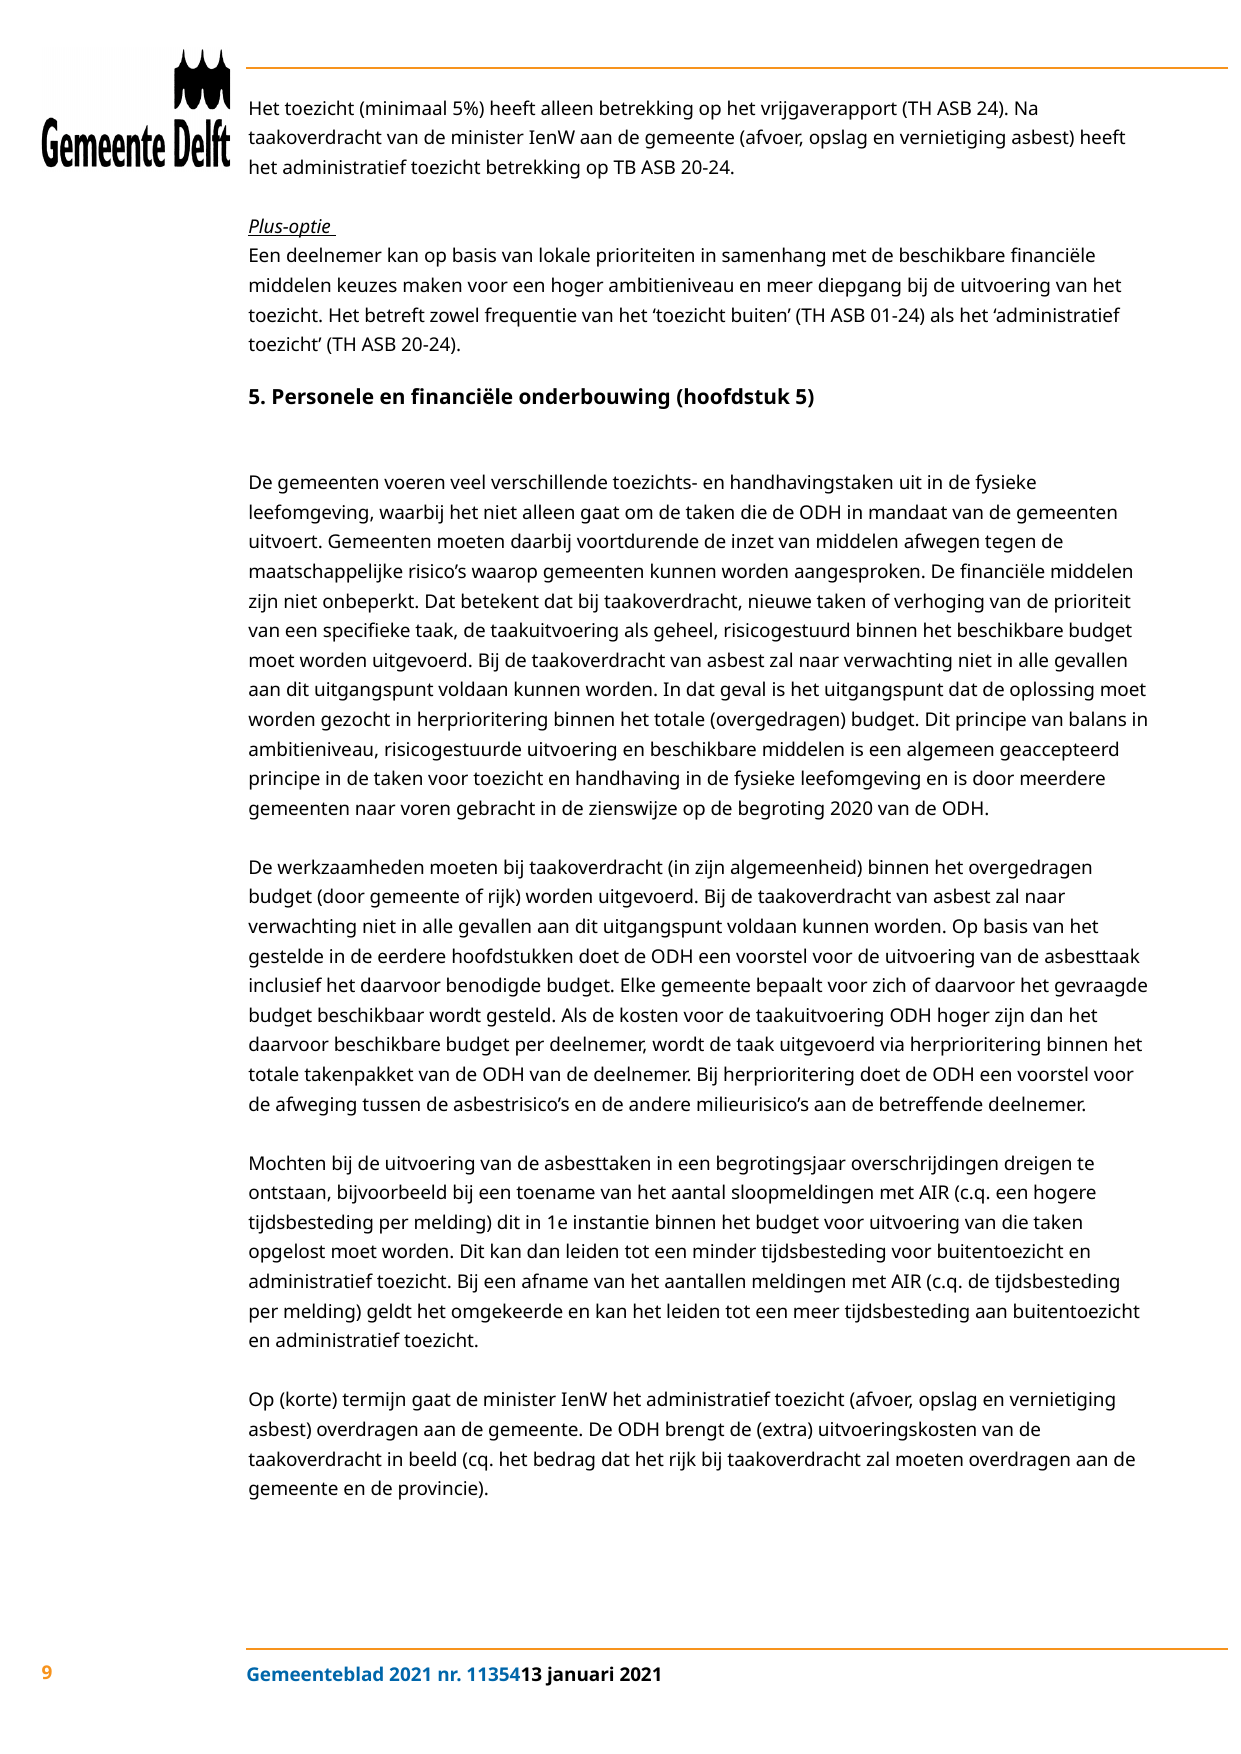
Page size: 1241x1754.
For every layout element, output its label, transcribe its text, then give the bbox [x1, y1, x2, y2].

text Plus-optie [248, 213, 1152, 239]
text Op (korte) termijn gaat de minister IenW het administratief toezicht (afvoer, opslag en vernietiging asbest) overdragen aan de gemeente. De ODH brengt de (extra) uitvoeringskosten van de taakoverdracht in beeld (cq. het bedrag dat het rijk bij taakoverdracht zal moeten overdragen aan de gemeente en de provincie). [248, 1387, 1152, 1501]
picture [41, 47, 231, 172]
text Een deelnemer kan op basis van lokale prioriteiten in samenhang met de beschikbare financiële middelen keuzes maken voor een hoger ambitieniveau en meer diepgang bij de uitvoering van het toezicht. Het betreft zowel frequentie van het ‘toezicht buiten’ (TH ASB 01-24) als het ‘administratief toezicht’ (TH ASB 20-24). [248, 243, 1152, 357]
text De werkzaamheden moeten bij taakoverdracht (in zijn algemeenheid) binnen het overgedragen budget (door gemeente of rijk) worden uitgevoerd. Bij de taakoverdracht van asbest zal naar verwachting niet in alle gevallen aan dit uitgangspunt voldaan kunnen worden. Op basis van het gestelde in de eerdere hoofdstukken doet de ODH een voorstel voor de uitvoering van de asbesttaak inclusief het daarvoor benodigde budget. Elke gemeente bepaalt voor zich of daarvoor het gevraagde budget beschikbaar wordt gesteld. Als de kosten voor de taakuitvoering ODH hoger zijn dan het daarvoor beschikbare budget per deelnemer, wordt de taak uitgevoerd via herprioritering binnen het totale takenpakket van de ODH van de deelnemer. Bij herprioritering doet de ODH een voorstel voor de afweging tussen de asbestrisico’s en de andere milieurisico’s aan de betreffende deelnemer. [248, 854, 1152, 1116]
text 5. Personele en financiële onderbouwing (hoofdstuk 5) [248, 382, 1152, 410]
text Het toezicht (minimaal 5%) heeft alleen betrekking op het vrijgaverapport (TH ASB 24). Na taakoverdracht van de minister IenW aan de gemeente (afvoer, opslag en vernietiging asbest) heeft het administratief toezicht betrekking op TB ASB 20-24. [248, 95, 1152, 180]
text De gemeenten voeren veel verschillende toezichts- en handhavingstaken uit in de fysieke leefomgeving, waarbij het niet alleen gaat om de taken die de ODH in mandaat van de gemeenten uitvoert. Gemeenten moeten daarbij voortdurende de inzet van middelen afwegen tegen de maatschappelijke risico’s waarop gemeenten kunnen worden aangesproken. De financiële middelen zijn niet onbeperkt. Dat betekent dat bij taakoverdracht, nieuwe taken of verhoging van de prioriteit van een specifieke taak, de taakuitvoering als geheel, risicogestuurd binnen het beschikbare budget moet worden uitgevoerd. Bij de taakoverdracht van asbest zal naar verwachting niet in alle gevallen aan dit uitgangspunt voldaan kunnen worden. In dat geval is het uitgangspunt dat de oplossing moet worden gezocht in herprioritering binnen het totale (overgedragen) budget. Dit principe van balans in ambitieniveau, risicogestuurde uitvoering en beschikbare middelen is een algemeen geaccepteerd principe in de taken voor toezicht en handhaving in de fysieke leefomgeving en is door meerdere gemeenten naar voren gebracht in de zienswijze op de begroting 2020 van de ODH. [248, 469, 1152, 821]
text Mochten bij de uitvoering van de asbesttaken in een begrotingsjaar overschrijdingen dreigen te ontstaan, bijvoorbeeld bij een toename van het aantal sloopmeldingen met AIR (c.q. een hogere tijdsbesteding per melding) dit in 1e instantie binnen het budget voor uitvoering van die taken opgelost moet worden. Dit kan dan leiden tot een minder tijdsbesteding voor buitentoezicht en administratief toezicht. Bij een afname van het aantallen meldingen met AIR (c.q. de tijdsbesteding per melding) geldt het omgekeerde en kan het leiden tot een meer tijdsbesteding aan buitentoezicht en administratief toezicht. [248, 1150, 1152, 1353]
